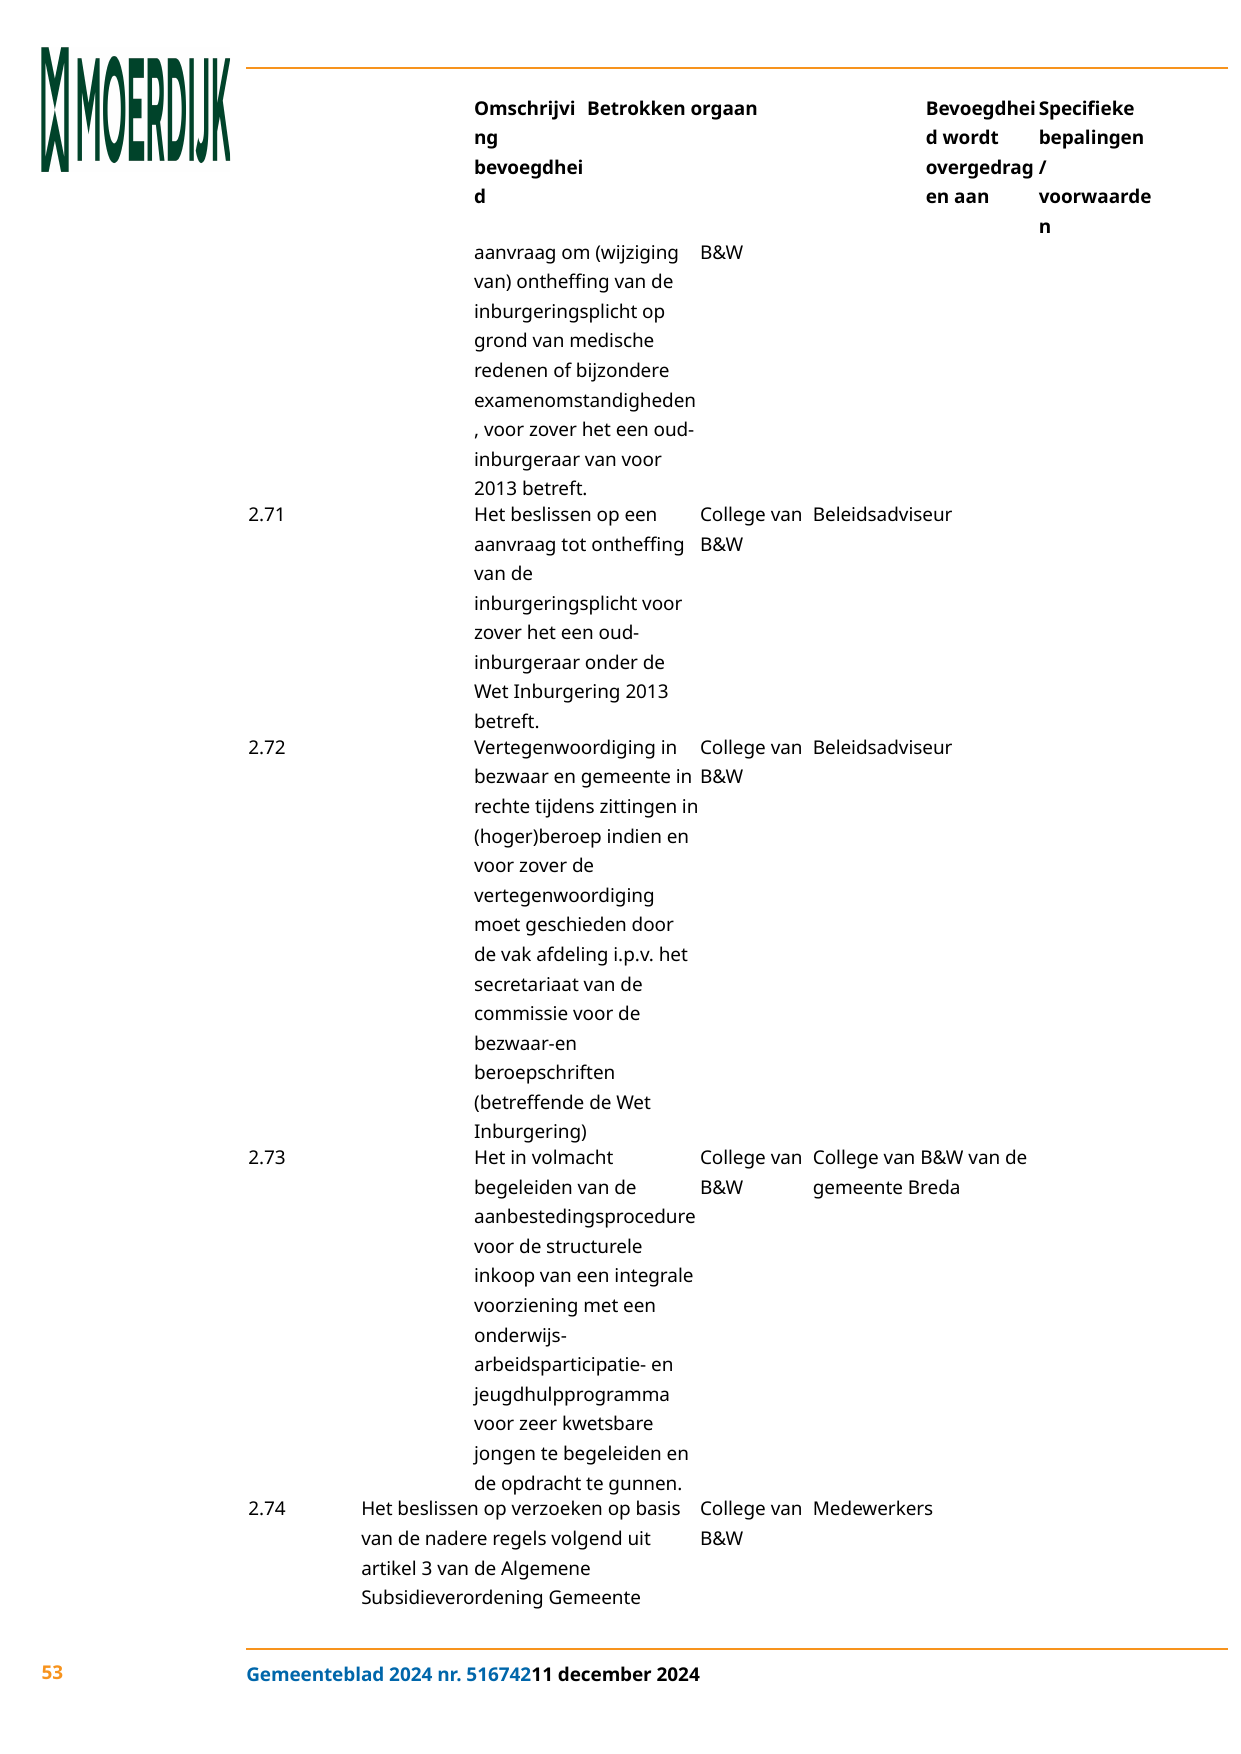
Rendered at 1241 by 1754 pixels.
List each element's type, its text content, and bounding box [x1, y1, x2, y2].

table_cell [1039, 501, 1152, 734]
table_cell College van B&W van de gemeente Breda [813, 1144, 1038, 1496]
table_header Specifieke bepalingen/ voorwaarden [1039, 95, 1152, 239]
table_cell Beleidsadviseur [813, 501, 1038, 734]
table_cell Medewerkers [813, 1496, 1038, 1610]
table_cell Beleidsadviseur [813, 734, 1038, 1144]
table_cell [1039, 1144, 1152, 1496]
table_header Omschrijving bevoegdheid [474, 95, 587, 239]
table_header Betrokken orgaan [587, 95, 926, 239]
table_cell Het beslissen op verzoeken op basis van de nadere regels volgend uit artikel 3 van de Algemene Subsidieverordening Gemeente [361, 1496, 700, 1610]
table_cell College van B&W [700, 1496, 813, 1610]
table_cell College van B&W [700, 1144, 813, 1496]
table_cell Het in volmacht begeleiden van de aanbestedingsprocedure voor de structurele inkoop van een integrale voorziening met een onderwijs- arbeidsparticipatie- en jeugdhulpprogramma voor zeer kwetsbare jongen te begeleiden en de opdracht te gunnen. [474, 1144, 700, 1496]
table_cell [1039, 1496, 1152, 1610]
picture [41, 47, 231, 172]
table_cell College van B&W [700, 501, 813, 734]
table_cell B&W [700, 239, 813, 501]
table_cell 2.72 [248, 734, 474, 1144]
table_cell [1039, 239, 1152, 501]
table_cell 2.73 [248, 1144, 474, 1496]
table_cell [813, 239, 1038, 501]
table_header [248, 95, 474, 239]
table_cell [1039, 734, 1152, 1144]
table_header Bevoegdheid wordt overgedragen aan [926, 95, 1038, 239]
table_cell 2.71 [248, 501, 474, 734]
table_cell College van B&W [700, 734, 813, 1144]
table_cell aanvraag om (wijziging van) ontheffing van de inburgeringsplicht op grond van medische redenen of bijzondere examenomstandigheden, voor zover het een oud-inburgeraar van voor 2013 betreft. [474, 239, 700, 501]
table_cell [248, 239, 474, 501]
table_cell 2.74 [248, 1496, 361, 1610]
table_cell Vertegenwoordiging in bezwaar en gemeente in rechte tijdens zittingen in (hoger)beroep indien en voor zover de vertegenwoordiging moet geschieden door de vak afdeling i.p.v. het secretariaat van de commissie voor de bezwaar-en beroepschriften (betreffende de Wet Inburgering) [474, 734, 700, 1144]
table_cell Het beslissen op een aanvraag tot ontheffing van de inburgeringsplicht voor zover het een oud-inburgeraar onder de Wet Inburgering 2013 betreft. [474, 501, 700, 734]
